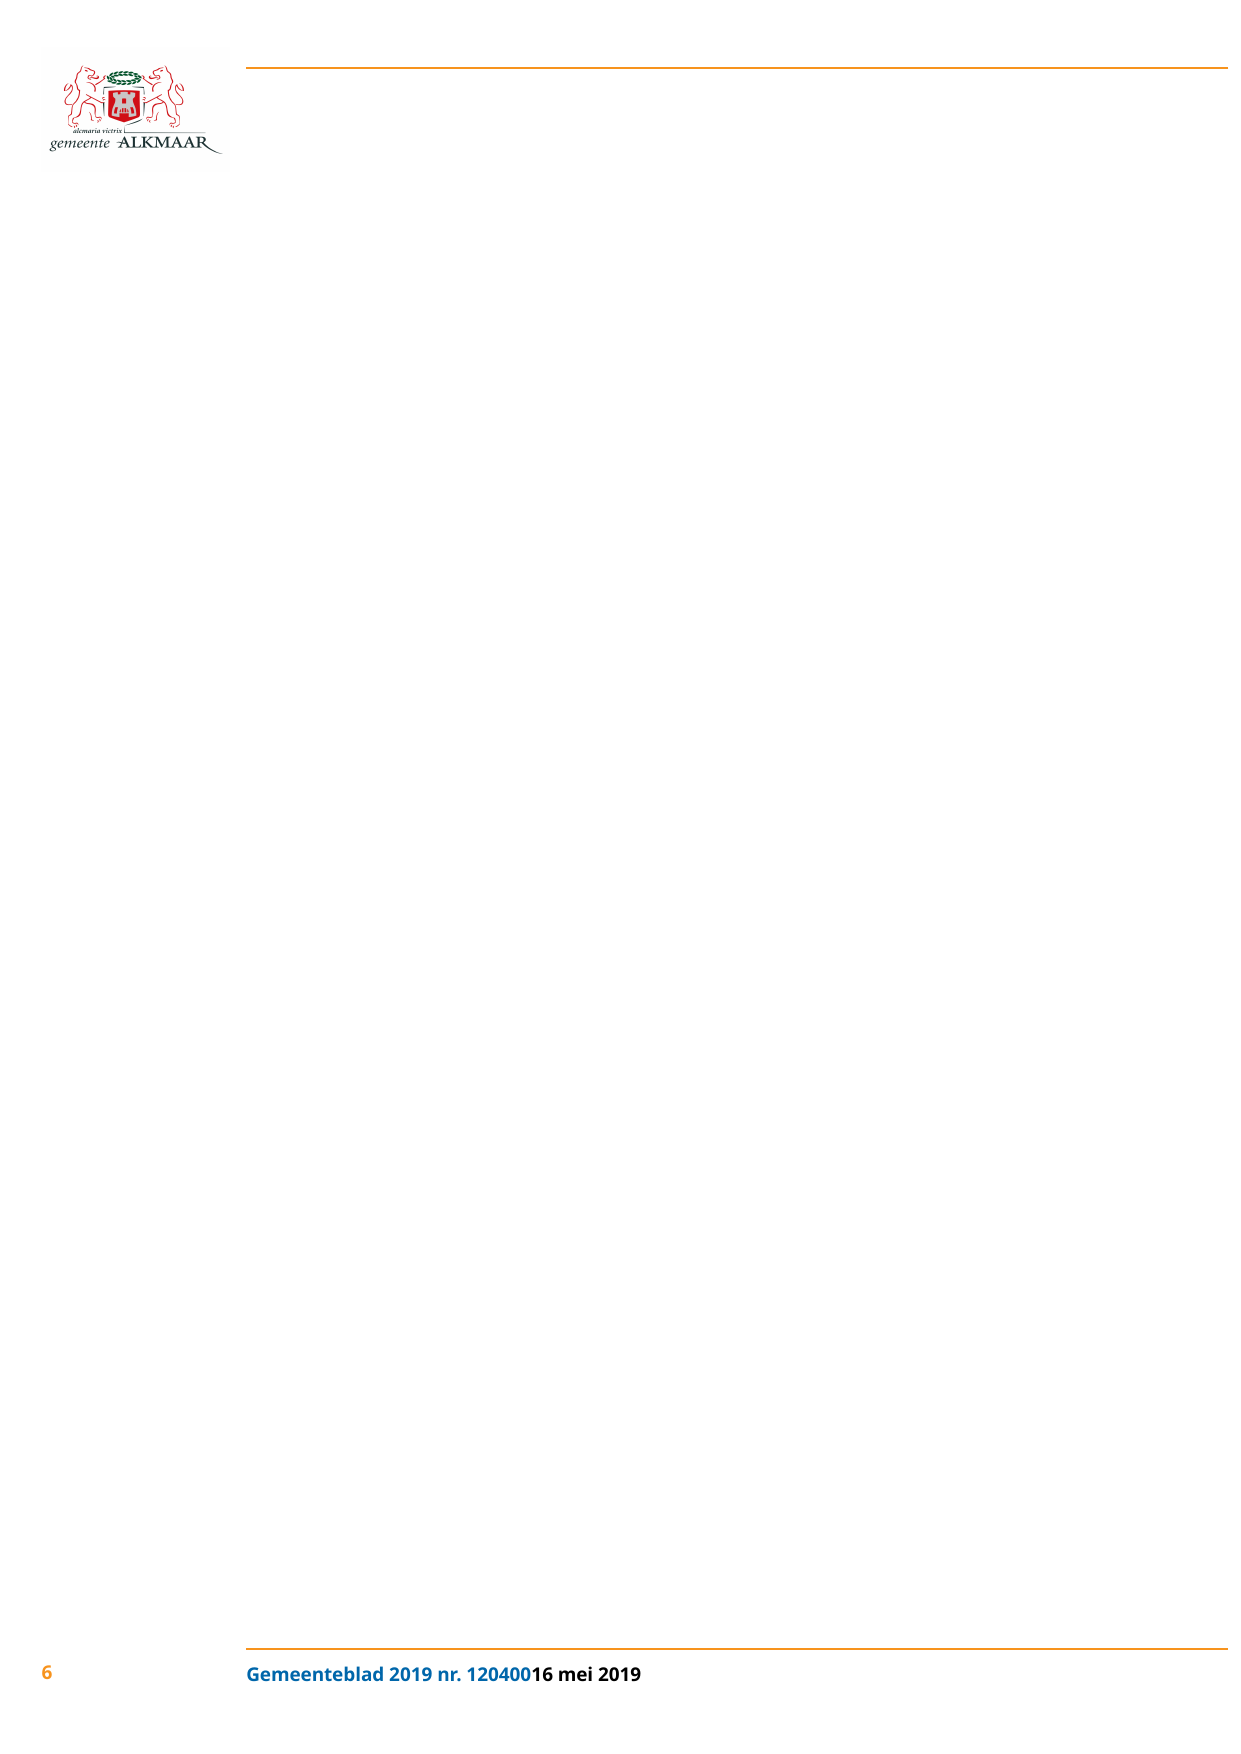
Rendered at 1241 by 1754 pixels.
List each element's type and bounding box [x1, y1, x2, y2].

picture [41, 47, 231, 172]
